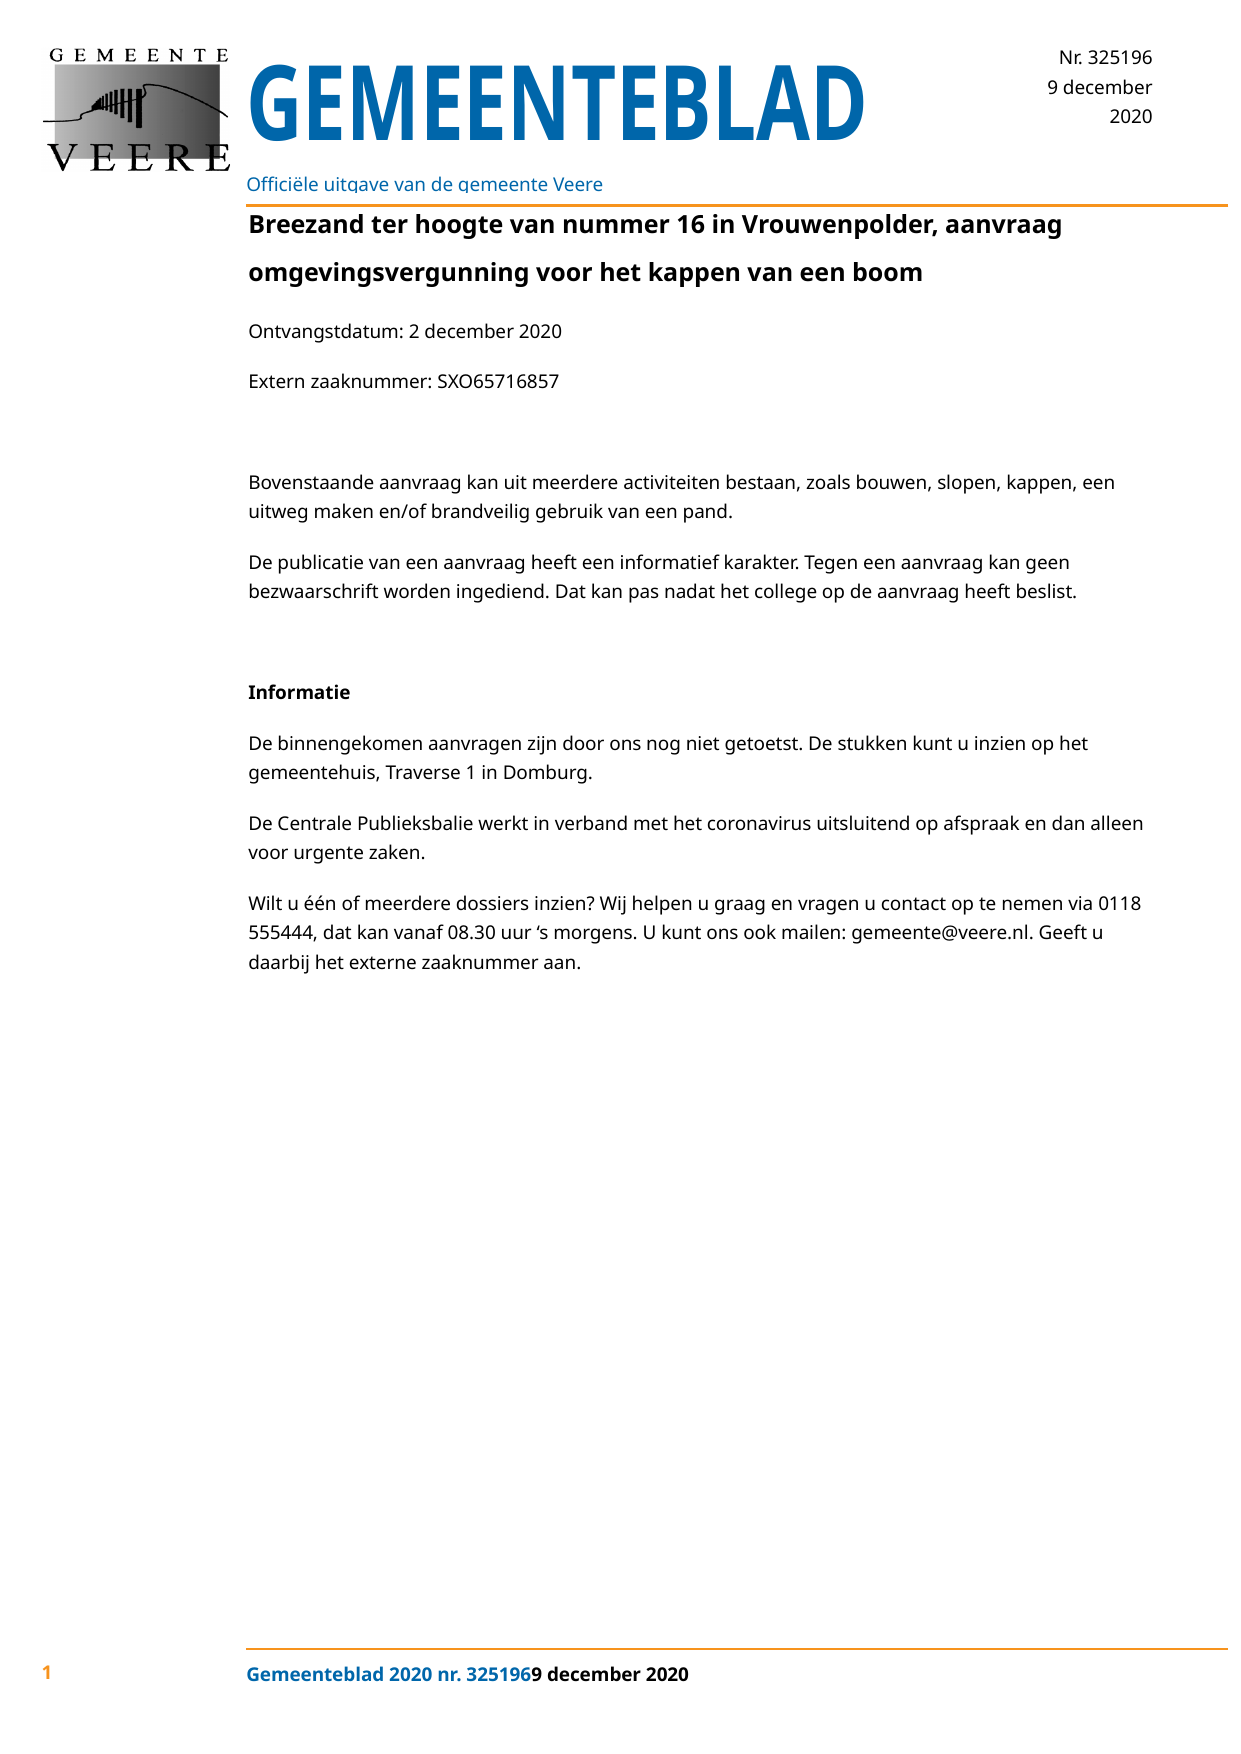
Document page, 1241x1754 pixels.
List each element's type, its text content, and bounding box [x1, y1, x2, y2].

text De publicatie van een aanvraag heeft een informatief karakter. Tegen een aanvraag kan geen bezwaarschrift worden ingediend. Dat kan pas nadat het college op de aanvraag heeft beslist. [248, 549, 1152, 604]
text Bovenstaande aanvraag kan uit meerdere activiteiten bestaan, zoals bouwen, slopen, kappen, een uitweg maken en/of brandveilig gebruik van een pand. [248, 469, 1152, 524]
text De binnengekomen aanvragen zijn door ons nog niet getoetst. De stukken kunt u inzien op het gemeentehuis, Traverse 1 in Domburg. [248, 730, 1152, 785]
text De Centrale Publieksbalie werkt in verband met het coronavirus uitsluitend op afspraak en dan alleen voor urgente zaken. [248, 810, 1152, 865]
text Breezand ter hoogte van nummer 16 in Vrouwenpolder, aanvraag omgevingsvergunning voor het kappen van een boom [248, 207, 1152, 288]
text Informatie [248, 679, 1152, 705]
text Wilt u één of meerdere dossiers inzien? Wij helpen u graag en vragen u contact op te nemen via 0118 555444, dat kan vanaf 08.30 uur ‘s morgens. U kunt ons ook mailen: gemeente@veere.nl. Geeft u daarbij het externe zaaknummer aan. [248, 890, 1152, 975]
text Extern zaaknummer: SXO65716857 [248, 368, 1152, 394]
text Ontvangstdatum: 2 december 2020 [248, 318, 1152, 344]
picture [41, 47, 231, 172]
